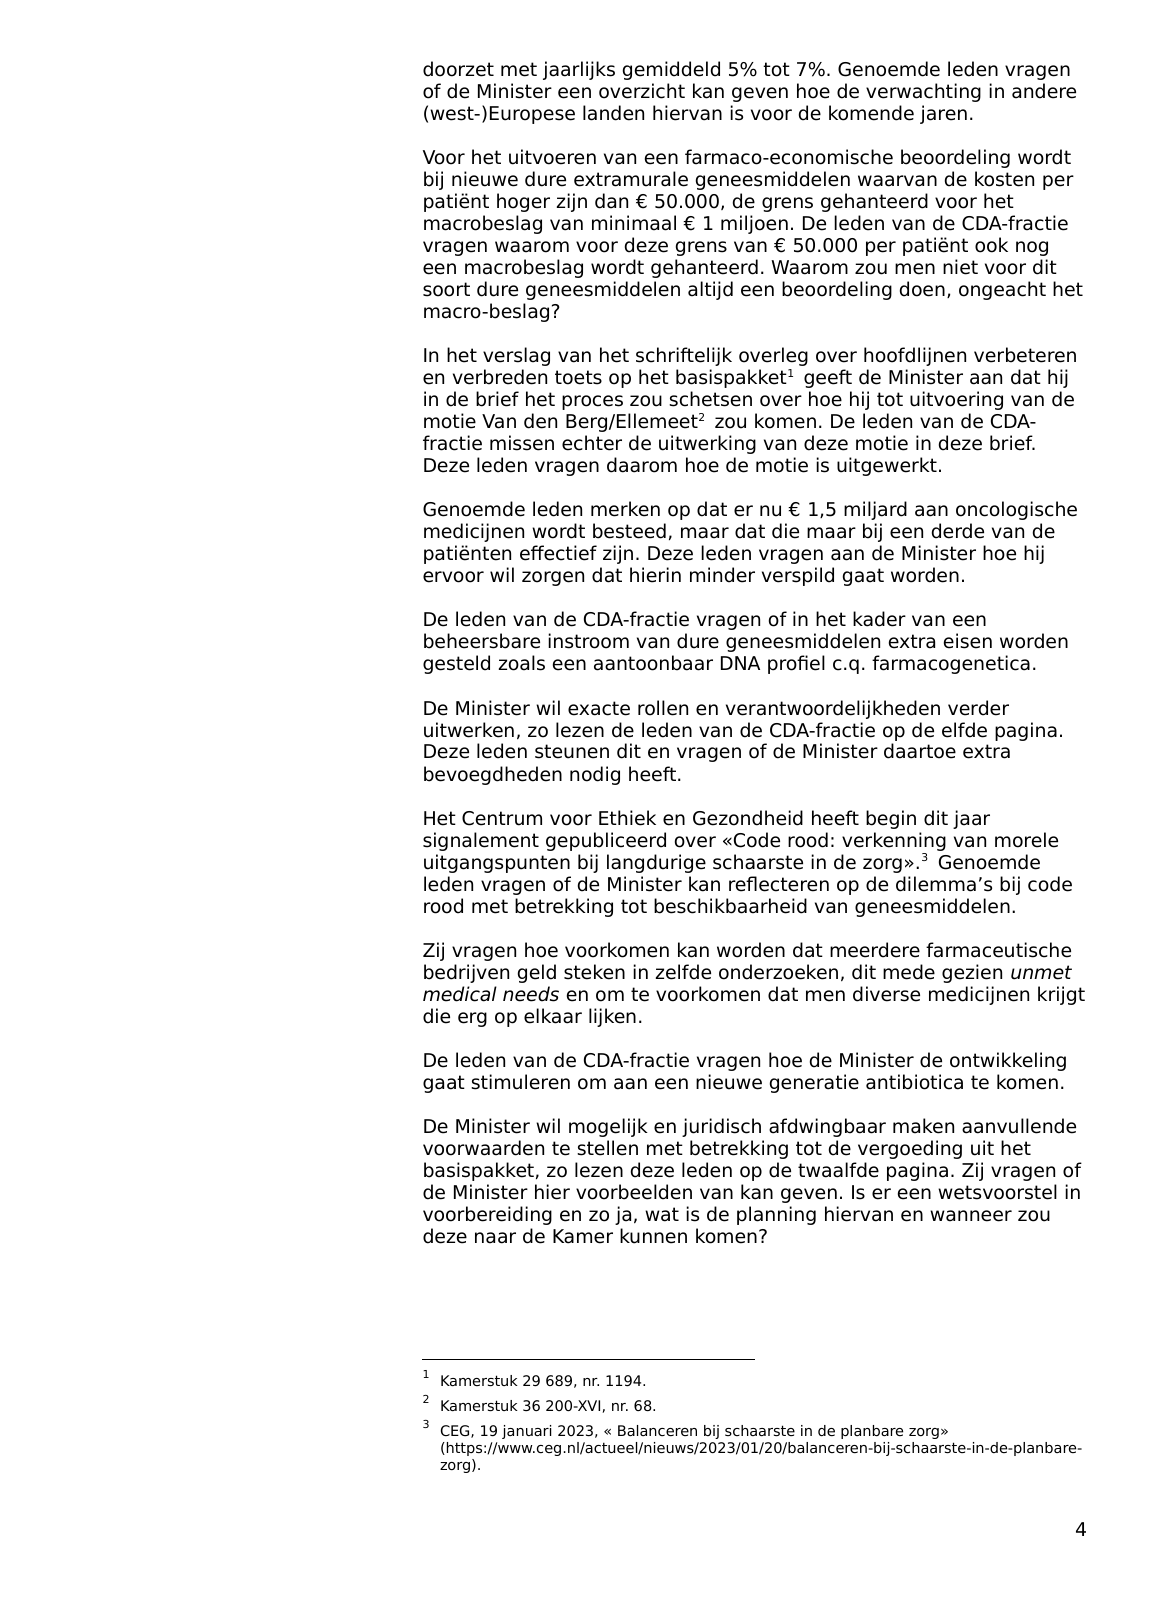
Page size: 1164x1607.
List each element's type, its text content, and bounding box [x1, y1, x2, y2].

text De leden van de CDA-fractie vragen of in het kader van een beheersbare instroom van dure geneesmiddelen extra eisen worden gesteld zoals een aantoonbaar DNA profiel c.q. farmacogenetica. [422, 609, 1087, 675]
text De Minister wil exacte rollen en verantwoordelijkheden verder uitwerken, zo lezen de leden van de CDA-fractie op de elfde pagina. Deze leden steunen dit en vragen of de Minister daartoe extra bevoegdheden nodig heeft. [422, 697, 1087, 785]
text Kamerstuk 29 689, nr. 1194. [422, 1368, 1087, 1391]
text Voor het uitvoeren van een farmaco-economische beoordeling wordt bij nieuwe dure extramurale geneesmiddelen waarvan de kosten per patiënt hoger zijn dan € 50.000, de grens gehanteerd voor het macrobeslag van minimaal € 1 miljoen. De leden van de CDA-fractie vragen waarom voor deze grens van € 50.000 per patiënt ook nog een macrobeslag wordt gehanteerd. Waarom zou men niet voor dit soort dure geneesmiddelen altijd een beoordeling doen, ongeacht het macro-beslag? [422, 147, 1087, 323]
text CEG, 19 januari 2023, « Balanceren bij schaarste in de planbare zorg» (https://www.ceg.nl/actueel/nieuws/2023/01/20/balanceren-bij-schaarste-in-de-planbare-zorg). [422, 1418, 1087, 1474]
text doorzet met jaarlijks gemiddeld 5% tot 7%. Genoemde leden vragen of de Minister een overzicht kan geven hoe de verwachting in andere (west-)Europese landen hiervan is voor de komende jaren. [422, 59, 1087, 125]
text De Minister wil mogelijk en juridisch afdwingbaar maken aanvullende voorwaarden te stellen met betrekking tot de vergoeding uit het basispakket, zo lezen deze leden op de twaalfde pagina. Zij vragen of de Minister hier voorbeelden van kan geven. Is er een wetsvoorstel in voorbereiding en zo ja, wat is de planning hiervan en wanneer zou deze naar de Kamer kunnen komen? [422, 1116, 1087, 1248]
text Genoemde leden merken op dat er nu € 1,5 miljard aan oncologische medicijnen wordt besteed, maar dat die maar bij een derde van de patiënten effectief zijn. Deze leden vragen aan de Minister hoe hij ervoor wil zorgen dat hierin minder verspild gaat worden. [422, 499, 1087, 587]
text Kamerstuk 36 200-XVI, nr. 68. [422, 1393, 1087, 1416]
text In het verslag van het schriftelijk overleg over hoofdlijnen verbeteren en verbreden toets op het basispakket geeft de Minister aan dat hij in de brief het proces zou schetsen over hoe hij tot uitvoering van de motie Van den Berg/Ellemeet zou komen. De leden van de CDA-fractie missen echter de uitwerking van deze motie in deze brief. Deze leden vragen daarom hoe de motie is uitgewerkt. [422, 345, 1087, 477]
text Het Centrum voor Ethiek en Gezondheid heeft begin dit jaar signalement gepubliceerd over «Code rood: verkenning van morele uitgangspunten bij langdurige schaarste in de zorg». Genoemde leden vragen of de Minister kan reflecteren op de dilemma’s bij code rood met betrekking tot beschikbaarheid van geneesmiddelen. [422, 808, 1087, 917]
text De leden van de CDA-fractie vragen hoe de Minister de ontwikkeling gaat stimuleren om aan een nieuwe generatie antibiotica te komen. [422, 1050, 1087, 1094]
text Zij vragen hoe voorkomen kan worden dat meerdere farmaceutische bedrijven geld steken in zelfde onderzoeken, dit mede gezien unmet medical needs en om te voorkomen dat men diverse medicijnen krijgt die erg op elkaar lijken. [422, 940, 1087, 1028]
